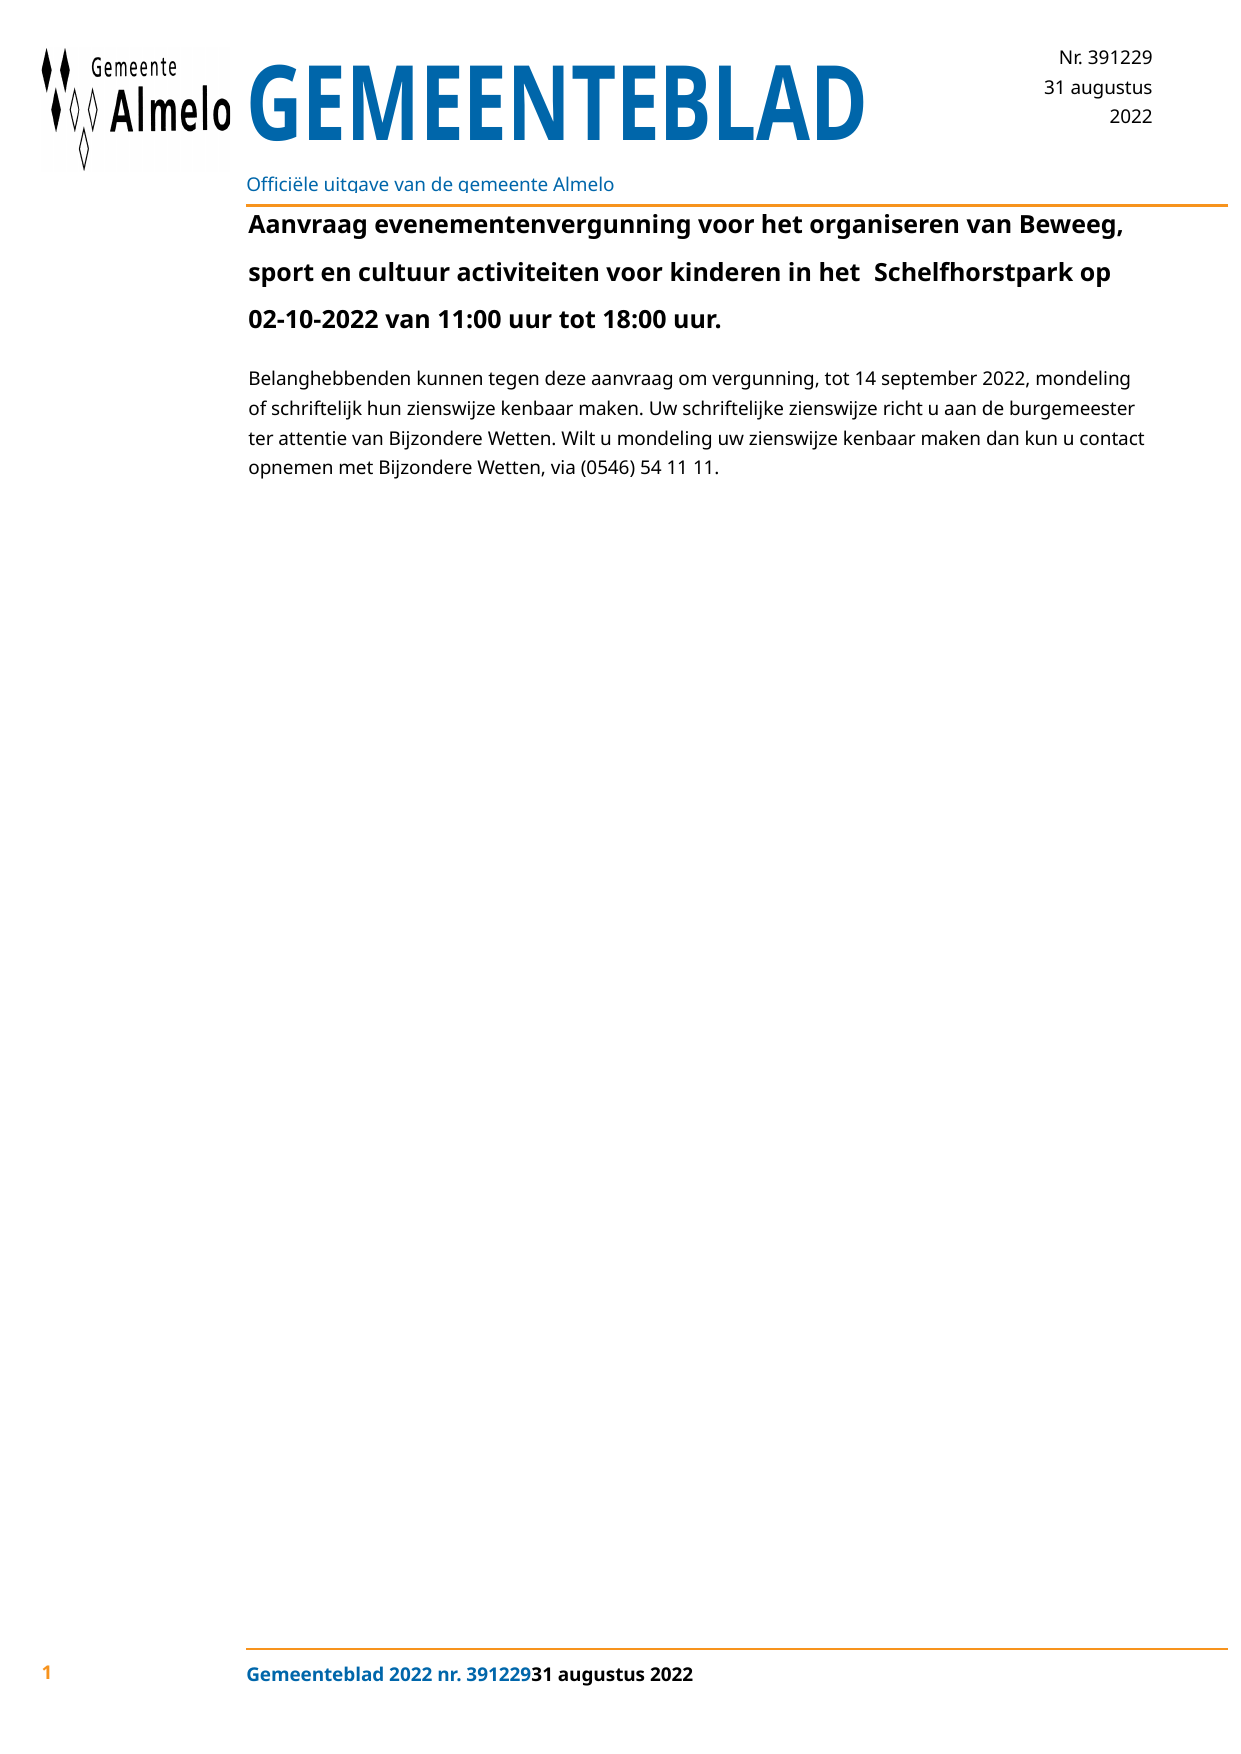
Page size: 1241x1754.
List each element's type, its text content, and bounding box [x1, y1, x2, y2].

picture [41, 47, 231, 172]
text Aanvraag evenementenvergunning voor het organiseren van Beweeg, sport en cultuur activiteiten voor kinderen in het Schelfhorstpark op 02-10-2022 van 11:00 uur tot 18:00 uur. [248, 207, 1152, 336]
text Belanghebbenden kunnen tegen deze aanvraag om vergunning, tot 14 september 2022, mondeling of schriftelijk hun zienswijze kenbaar maken. Uw schriftelijke zienswijze richt u aan de burgemeester ter attentie van Bijzondere Wetten. Wilt u mondeling uw zienswijze kenbaar maken dan kun u contact opnemen met Bijzondere Wetten, via (0546) 54 11 11. [248, 366, 1152, 480]
